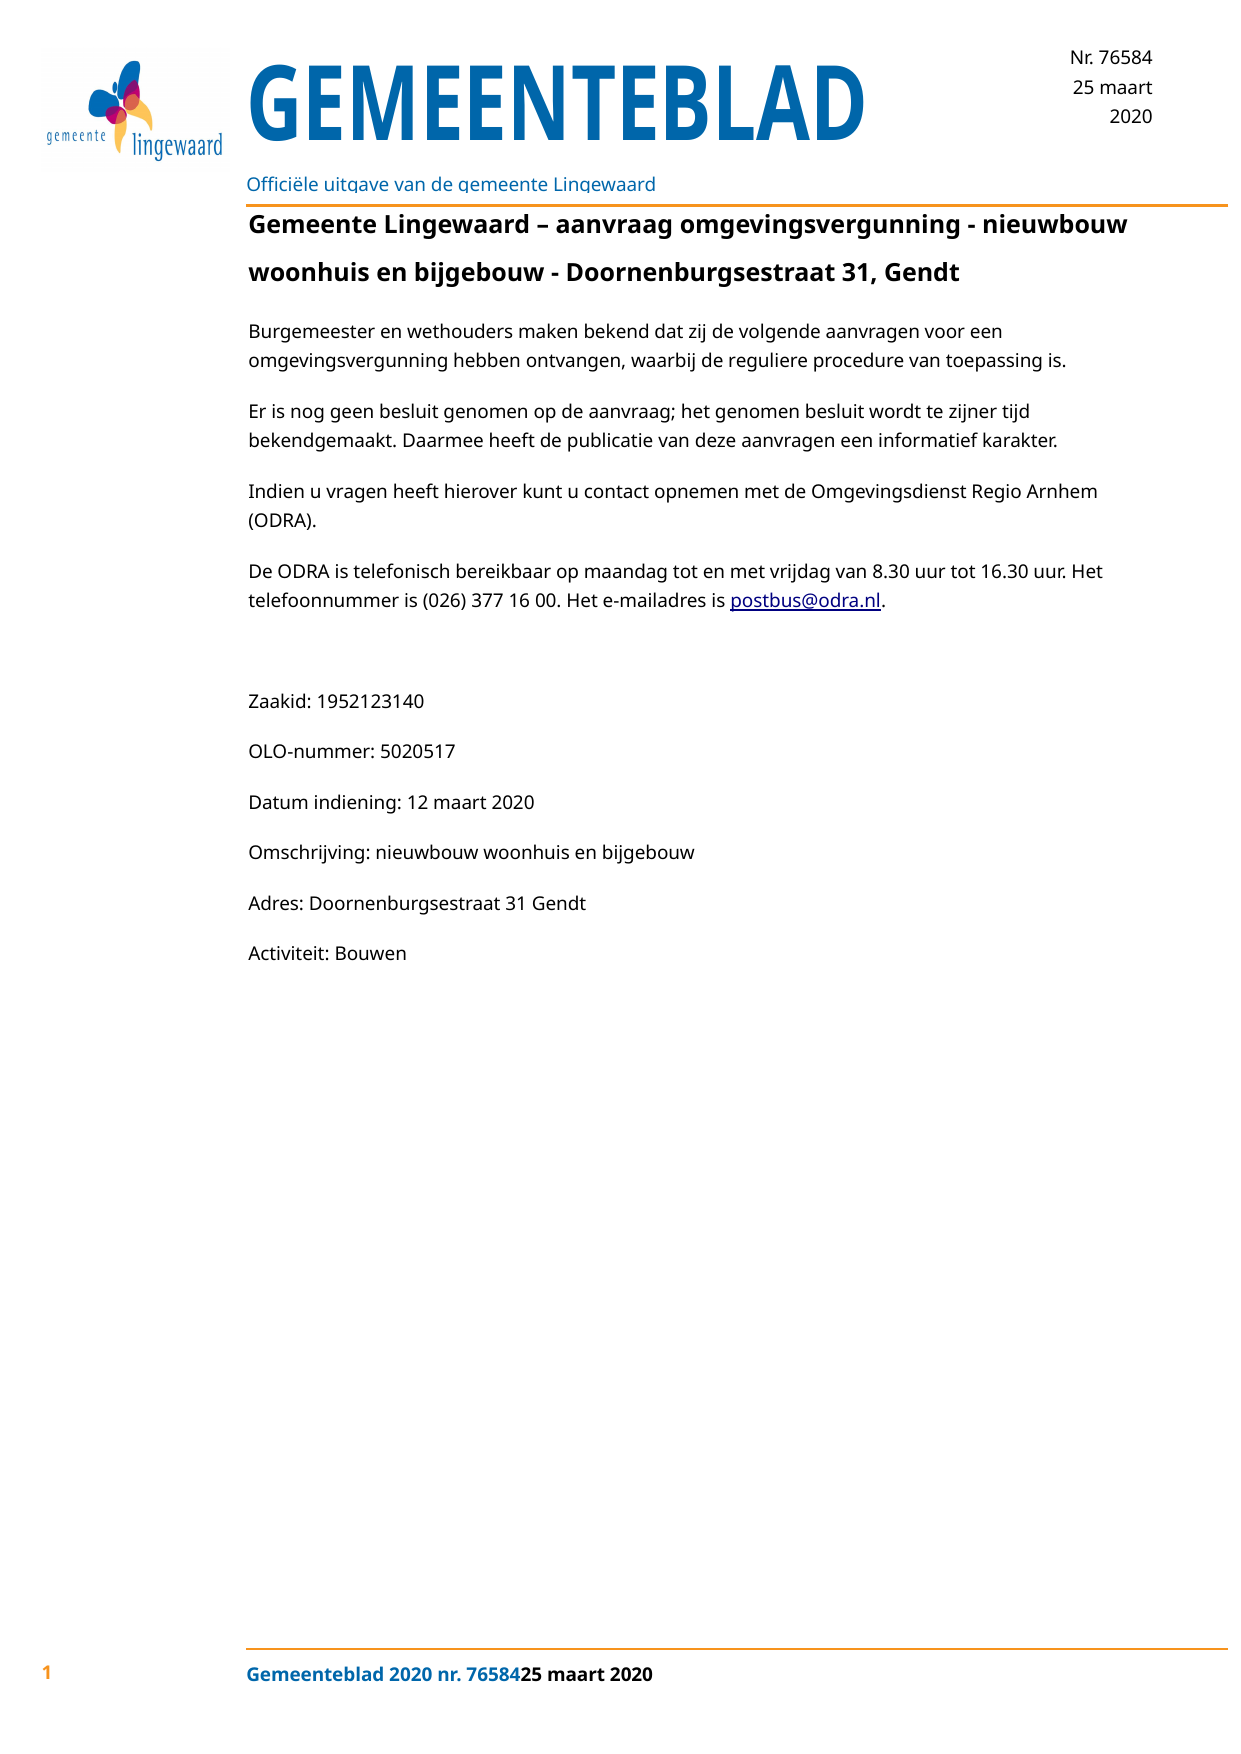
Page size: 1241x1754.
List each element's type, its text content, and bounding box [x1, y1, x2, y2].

text Burgemeester en wethouders maken bekend dat zij de volgende aanvragen voor een omgevingsvergunning hebben ontvangen, waarbij de reguliere procedure van toepassing is. [248, 318, 1152, 373]
text Er is nog geen besluit genomen op de aanvraag; het genomen besluit wordt te zijner tijd bekendgemaakt. Daarmee heeft de publicatie van deze aanvragen een informatief karakter. [248, 398, 1152, 453]
text Datum indiening: 12 maart 2020 [248, 789, 1152, 815]
text Omschrijving: nieuwbouw woonhuis en bijgebouw [248, 839, 1152, 865]
text Adres: Doornenburgsestraat 31 Gendt [248, 890, 1152, 916]
text Activiteit: Bouwen [248, 940, 1152, 966]
text Zaakid: 1952123140 [248, 688, 1152, 714]
text De ODRA is telefonisch bereikbaar op maandag tot en met vrijdag van 8.30 uur tot 16.30 uur. Het telefoonnummer is (026) 377 16 00. Het e-mailadres is postbus@odra.nl. [248, 558, 1152, 613]
picture [41, 47, 231, 172]
text Gemeente Lingewaard – aanvraag omgevingsvergunning - nieuwbouw woonhuis en bijgebouw - Doornenburgsestraat 31, Gendt [248, 207, 1152, 288]
text Indien u vragen heeft hierover kunt u contact opnemen met de Omgevingsdienst Regio Arnhem (ODRA). [248, 478, 1152, 533]
text OLO-nummer: 5020517 [248, 739, 1152, 764]
